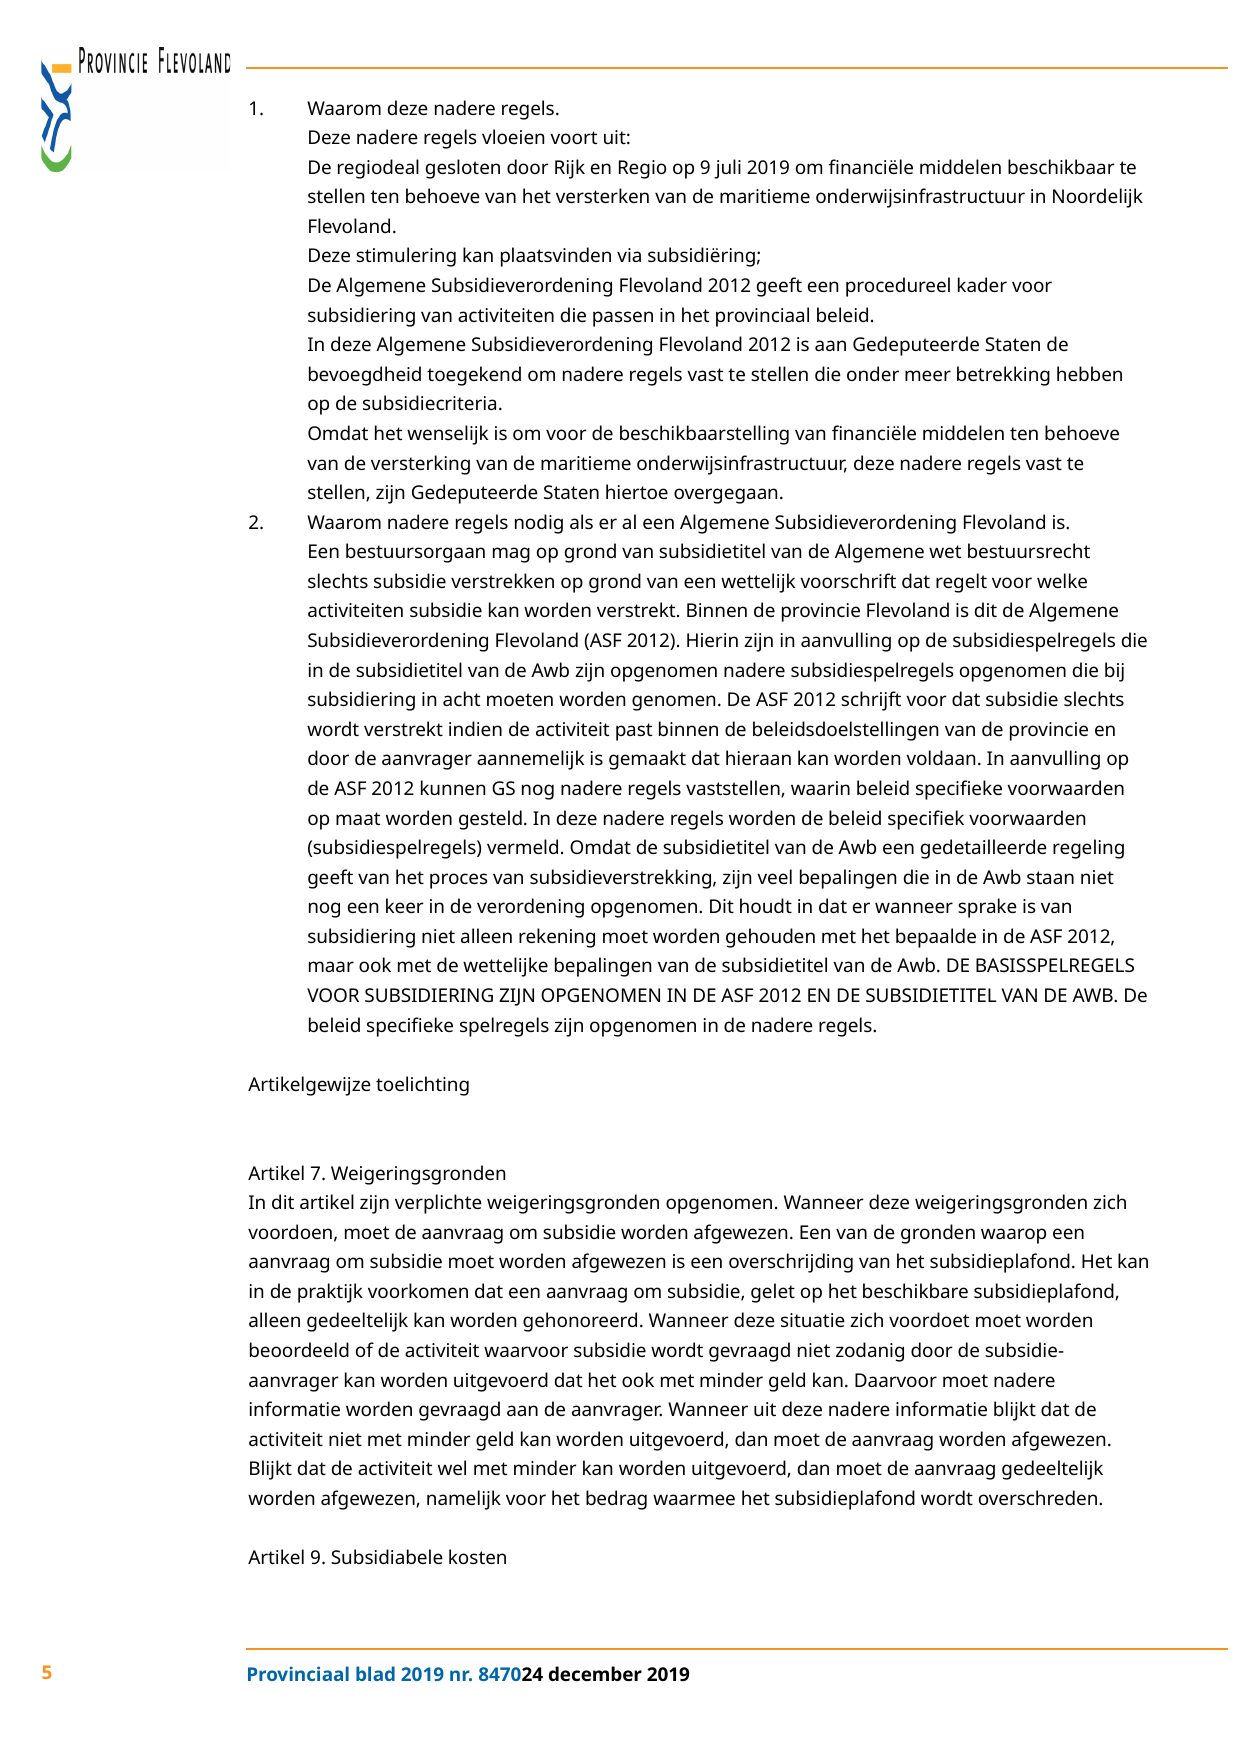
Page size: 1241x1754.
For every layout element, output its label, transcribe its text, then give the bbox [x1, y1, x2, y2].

text In dit artikel zijn verplichte weigeringsgronden opgenomen. Wanneer deze weigeringsgronden zich voordoen, moet de aanvraag om subsidie worden afgewezen. Een van de gronden waarop een aanvraag om subsidie moet worden afgewezen is een overschrijding van het subsidieplafond. Het kan in de praktijk voorkomen dat een aanvraag om subsidie, gelet op het beschikbare subsidieplafond, alleen gedeeltelijk kan worden gehonoreerd. Wanneer deze situatie zich voordoet moet worden beoordeeld of de activiteit waarvoor subsidie wordt gevraagd niet zodanig door de subsidie-aanvrager kan worden uitgevoerd dat het ook met minder geld kan. Daarvoor moet nadere informatie worden gevraagd aan de aanvrager. Wanneer uit deze nadere informatie blijkt dat de activiteit niet met minder geld kan worden uitgevoerd, dan moet de aanvraag worden afgewezen. Blijkt dat de activiteit wel met minder kan worden uitgevoerd, dan moet de aanvraag gedeeltelijk worden afgewezen, namelijk voor het bedrag waarmee het subsidieplafond wordt overschreden. [248, 1189, 1152, 1511]
list Een bestuursorgaan mag op grond van subsidietitel van de Algemene wet bestuursrecht slechts subsidie verstrekken op grond van een wettelijk voorschrift dat regelt voor welke activiteiten subsidie kan worden verstrekt. Binnen de provincie Flevoland is dit de Algemene Subsidieverordening Flevoland (ASF 2012). Hierin zijn in aanvulling op de subsidiespelregels die in de subsidietitel van de Awb zijn opgenomen nadere subsidiespelregels opgenomen die bij subsidiering in acht moeten worden genomen. De ASF 2012 schrijft voor dat subsidie slechts wordt verstrekt indien de activiteit past binnen de beleidsdoelstellingen van de provincie en door de aanvrager aannemelijk is gemaakt dat hieraan kan worden voldaan. In aanvulling op de ASF 2012 kunnen GS nog nadere regels vaststellen, waarin beleid specifieke voorwaarden op maat worden gesteld. In deze nadere regels worden de beleid specifiek voorwaarden (subsidiespelregels) vermeld. Omdat de subsidietitel van de Awb een gedetailleerde regeling geeft van het proces van subsidieverstrekking, zijn veel bepalingen die in de Awb staan niet nog een keer in de verordening opgenomen. Dit houdt in dat er wanneer sprake is van subsidiering niet alleen rekening moet worden gehouden met het bepaalde in de ASF 2012, maar ook met de wettelijke bepalingen van de subsidietitel van de Awb. DE BASISSPELREGELS VOOR SUBSIDIERING ZIJN OPGENOMEN IN DE ASF 2012 EN DE SUBSIDIETITEL VAN DE AWB. De beleid specifieke spelregels zijn opgenomen in de nadere regels. [248, 538, 1152, 1038]
list Omdat het wenselijk is om voor de beschikbaarstelling van financiële middelen ten behoeve van de versterking van de maritieme onderwijsinfrastructuur, deze nadere regels vast te stellen, zijn Gedeputeerde Staten hiertoe overgegaan. [248, 420, 1152, 505]
list In deze Algemene Subsidieverordening Flevoland 2012 is aan Gedeputeerde Staten de bevoegdheid toegekend om nadere regels vast te stellen die onder meer betrekking hebben op de subsidiecriteria. [248, 331, 1152, 416]
picture [41, 47, 231, 172]
list Waarom nadere regels nodig als er al een Algemene Subsidieverordening Flevoland is. [248, 509, 1152, 535]
text Artikel 9. Subsidiabele kosten [248, 1544, 1152, 1570]
list Waarom deze nadere regels. [248, 95, 1152, 121]
list De regiodeal gesloten door Rijk en Regio op 9 juli 2019 om financiële middelen beschikbaar te stellen ten behoeve van het versterken van de maritieme onderwijsinfrastructuur in Noordelijk Flevoland. [248, 154, 1152, 239]
list Deze stimulering kan plaatsvinden via subsidiëring; [248, 243, 1152, 268]
list De Algemene Subsidieverordening Flevoland 2012 geeft een procedureel kader voor subsidiering van activiteiten die passen in het provinciaal beleid. [248, 272, 1152, 328]
text Artikel 7. Weigeringsgronden [248, 1160, 1152, 1186]
text Artikelgewijze toelichting [248, 1071, 1152, 1097]
list Deze nadere regels vloeien voort uit: [248, 124, 1152, 150]
